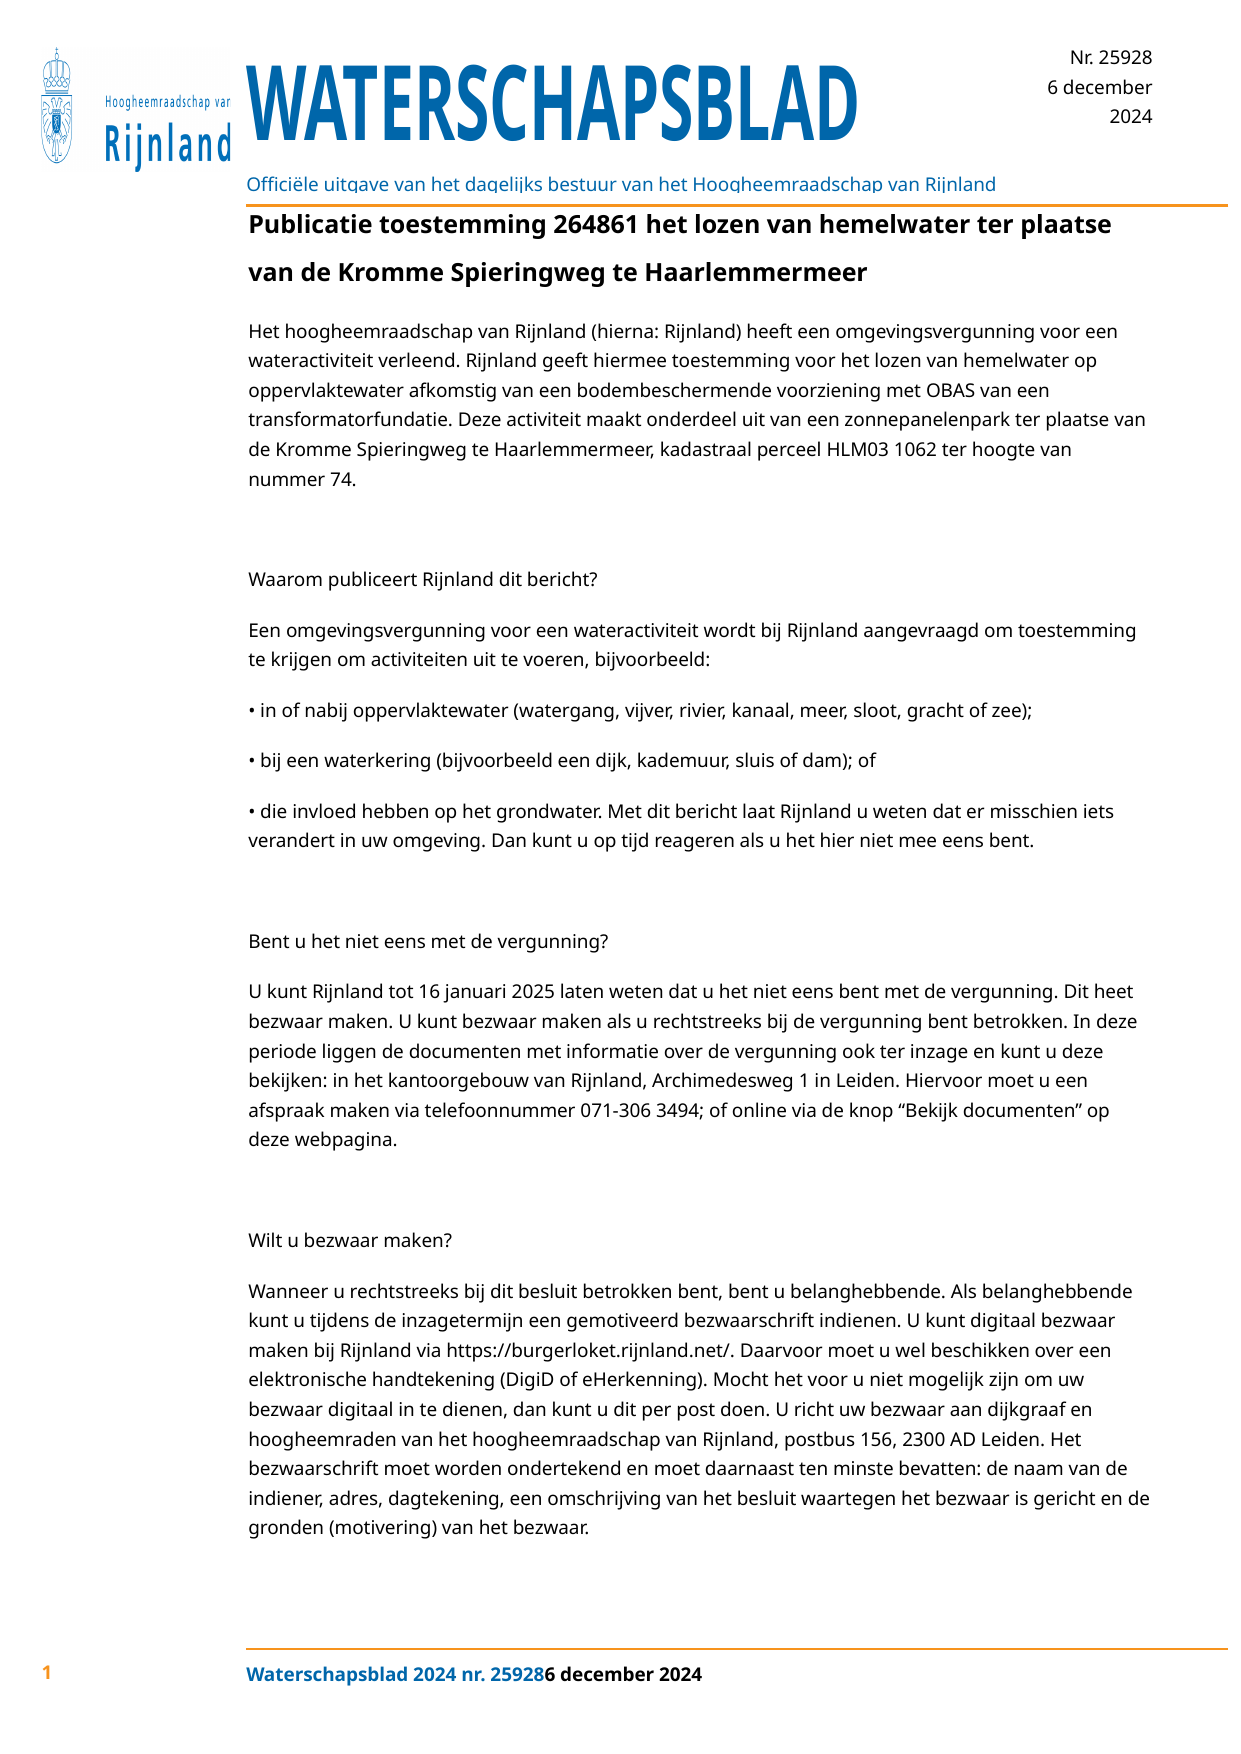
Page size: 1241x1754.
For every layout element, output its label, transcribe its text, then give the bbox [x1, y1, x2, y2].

text Een omgevingsvergunning voor een wateractiviteit wordt bij Rijnland aangevraagd om toestemming te krijgen om activiteiten uit te voeren, bijvoorbeeld: [248, 617, 1152, 672]
text Publicatie toestemming 264861 het lozen van hemelwater ter plaatse van de Kromme Spieringweg te Haarlemmermeer [248, 207, 1152, 288]
picture [41, 47, 231, 172]
text Wanneer u rechtstreeks bij dit besluit betrokken bent, bent u belanghebbende. Als belanghebbende kunt u tijdens de inzagetermijn een gemotiveerd bezwaarschrift indienen. U kunt digitaal bezwaar maken bij Rijnland via https://burgerloket.rijnland.net/. Daarvoor moet u wel beschikken over een elektronische handtekening (DigiD of eHerkenning). Mocht het voor u niet mogelijk zijn om uw bezwaar digitaal in te dienen, dan kunt u dit per post doen. U richt uw bezwaar aan dijkgraaf en hoogheemraden van het hoogheemraadschap van Rijnland, postbus 156, 2300 AD Leiden. Het bezwaarschrift moet worden ondertekend en moet daarnaast ten minste bevatten: de naam van de indiener, adres, dagtekening, een omschrijving van het besluit waartegen het bezwaar is gericht en de gronden (motivering) van het bezwaar. [248, 1278, 1152, 1540]
text U kunt Rijnland tot 16 januari 2025 laten weten dat u het niet eens bent met de vergunning. Dit heet bezwaar maken. U kunt bezwaar maken als u rechtstreeks bij de vergunning bent betrokken. In deze periode liggen de documenten met informatie over de vergunning ook ter inzage en kunt u deze bekijken: in het kantoorgebouw van Rijnland, Archimedesweg 1 in Leiden. Hiervoor moet u een afspraak maken via telefoonnummer 071-306 3494; of online via de knop “Bekijk documenten” op deze webpagina. [248, 979, 1152, 1152]
text • in of nabij oppervlaktewater (watergang, vijver, rivier, kanaal, meer, sloot, gracht of zee); [248, 697, 1152, 723]
text Waarom publiceert Rijnland dit bericht? [248, 567, 1152, 592]
text Het hoogheemraadschap van Rijnland (hierna: Rijnland) heeft een omgevingsvergunning voor een wateractiviteit verleend. Rijnland geeft hiermee toestemming voor het lozen van hemelwater op oppervlaktewater afkomstig van een bodembeschermende voorziening met OBAS van een transformatorfundatie. Deze activiteit maakt onderdeel uit van een zonnepanelenpark ter plaatse van de Kromme Spieringweg te Haarlemmermeer, kadastraal perceel HLM03 1062 ter hoogte van nummer 74. [248, 318, 1152, 492]
text • bij een waterkering (bijvoorbeeld een dijk, kademuur, sluis of dam); of [248, 747, 1152, 773]
text • die invloed hebben op het grondwater. Met dit bericht laat Rijnland u weten dat er misschien iets verandert in uw omgeving. Dan kunt u op tijd reageren als u het hier niet mee eens bent. [248, 798, 1152, 853]
text Wilt u bezwaar maken? [248, 1227, 1152, 1253]
text Bent u het niet eens met de vergunning? [248, 928, 1152, 954]
